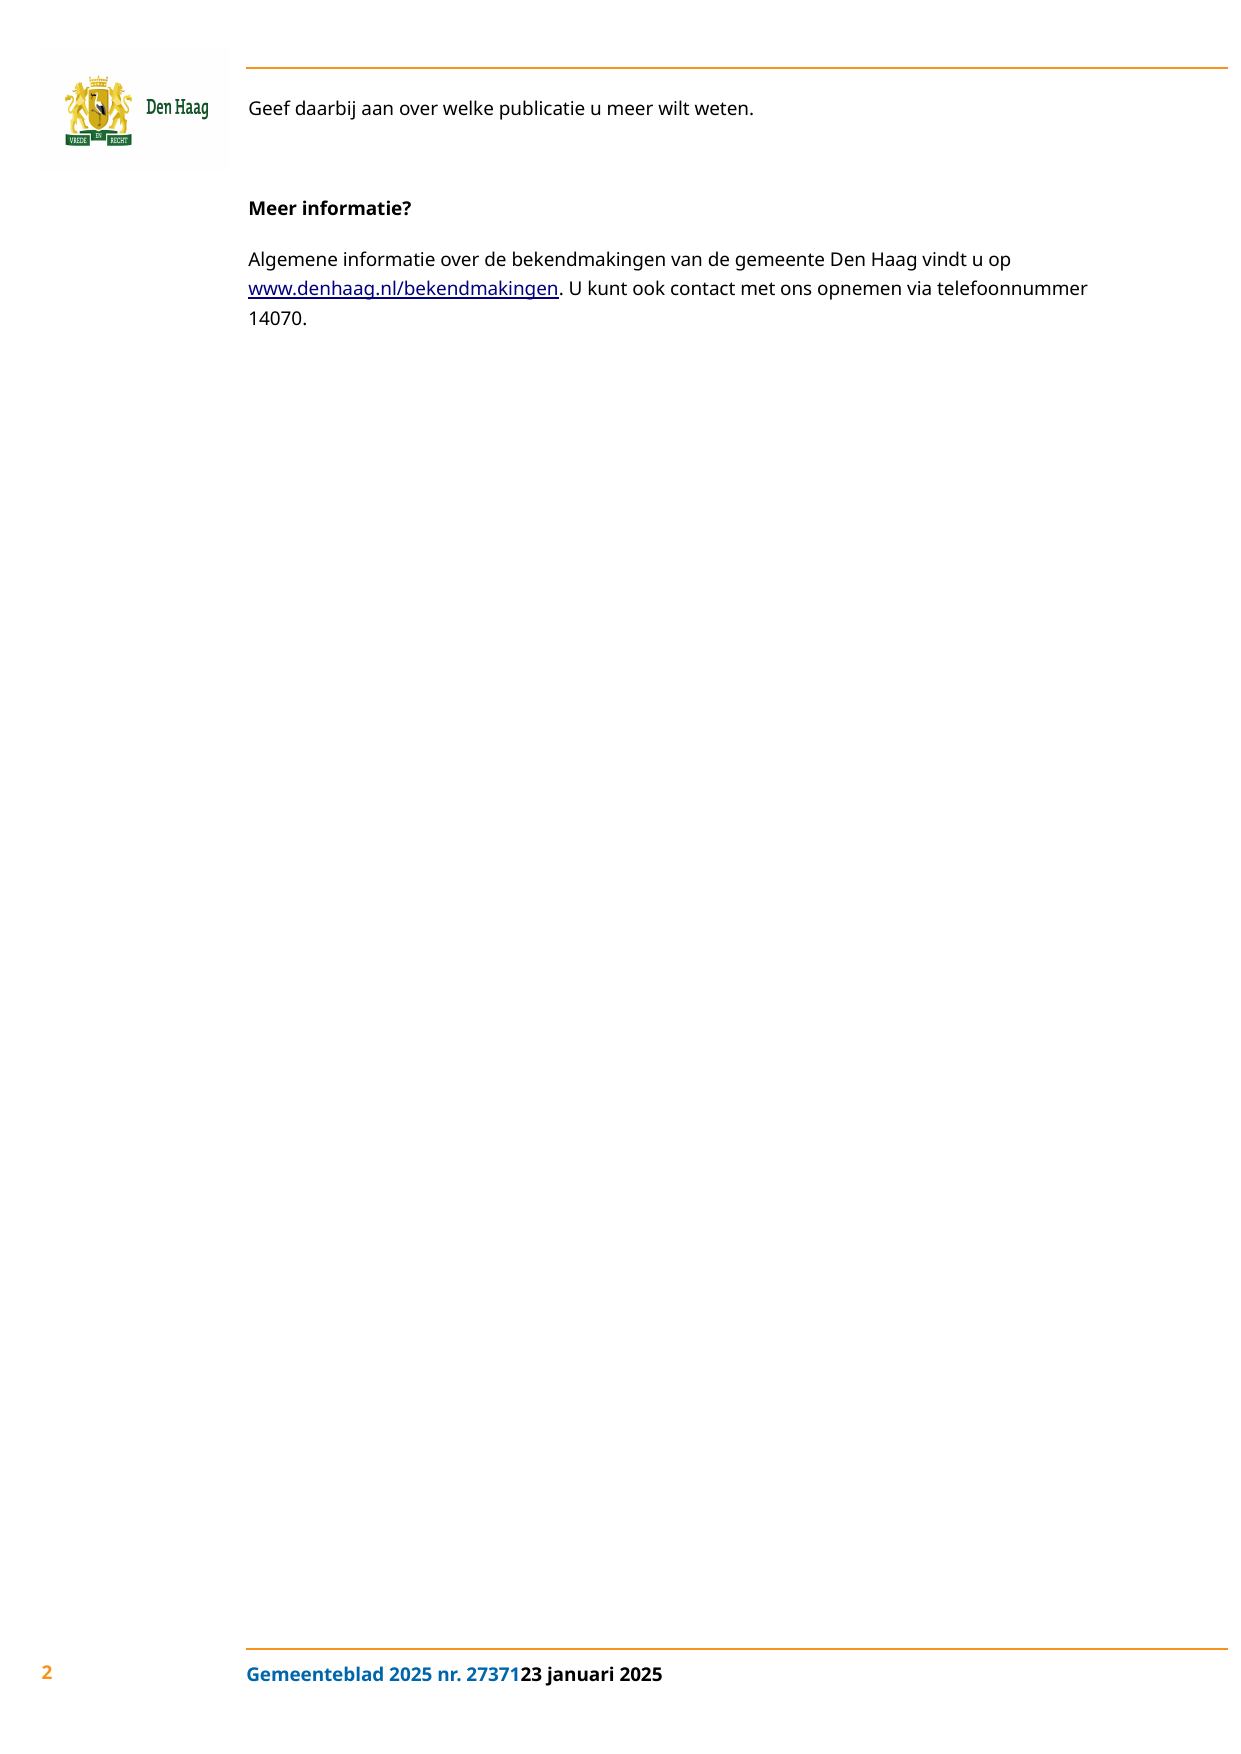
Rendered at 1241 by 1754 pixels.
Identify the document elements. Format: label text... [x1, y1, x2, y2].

text Meer informatie? [248, 196, 1152, 221]
text Geef daarbij aan over welke publicatie u meer wilt weten. [248, 95, 1152, 121]
text Algemene informatie over de bekendmakingen van de gemeente Den Haag vindt u op www.denhaag.nl/bekendmakingen. U kunt ook contact met ons opnemen via telefoonnummer 14070. [248, 246, 1152, 331]
picture [41, 47, 231, 172]
